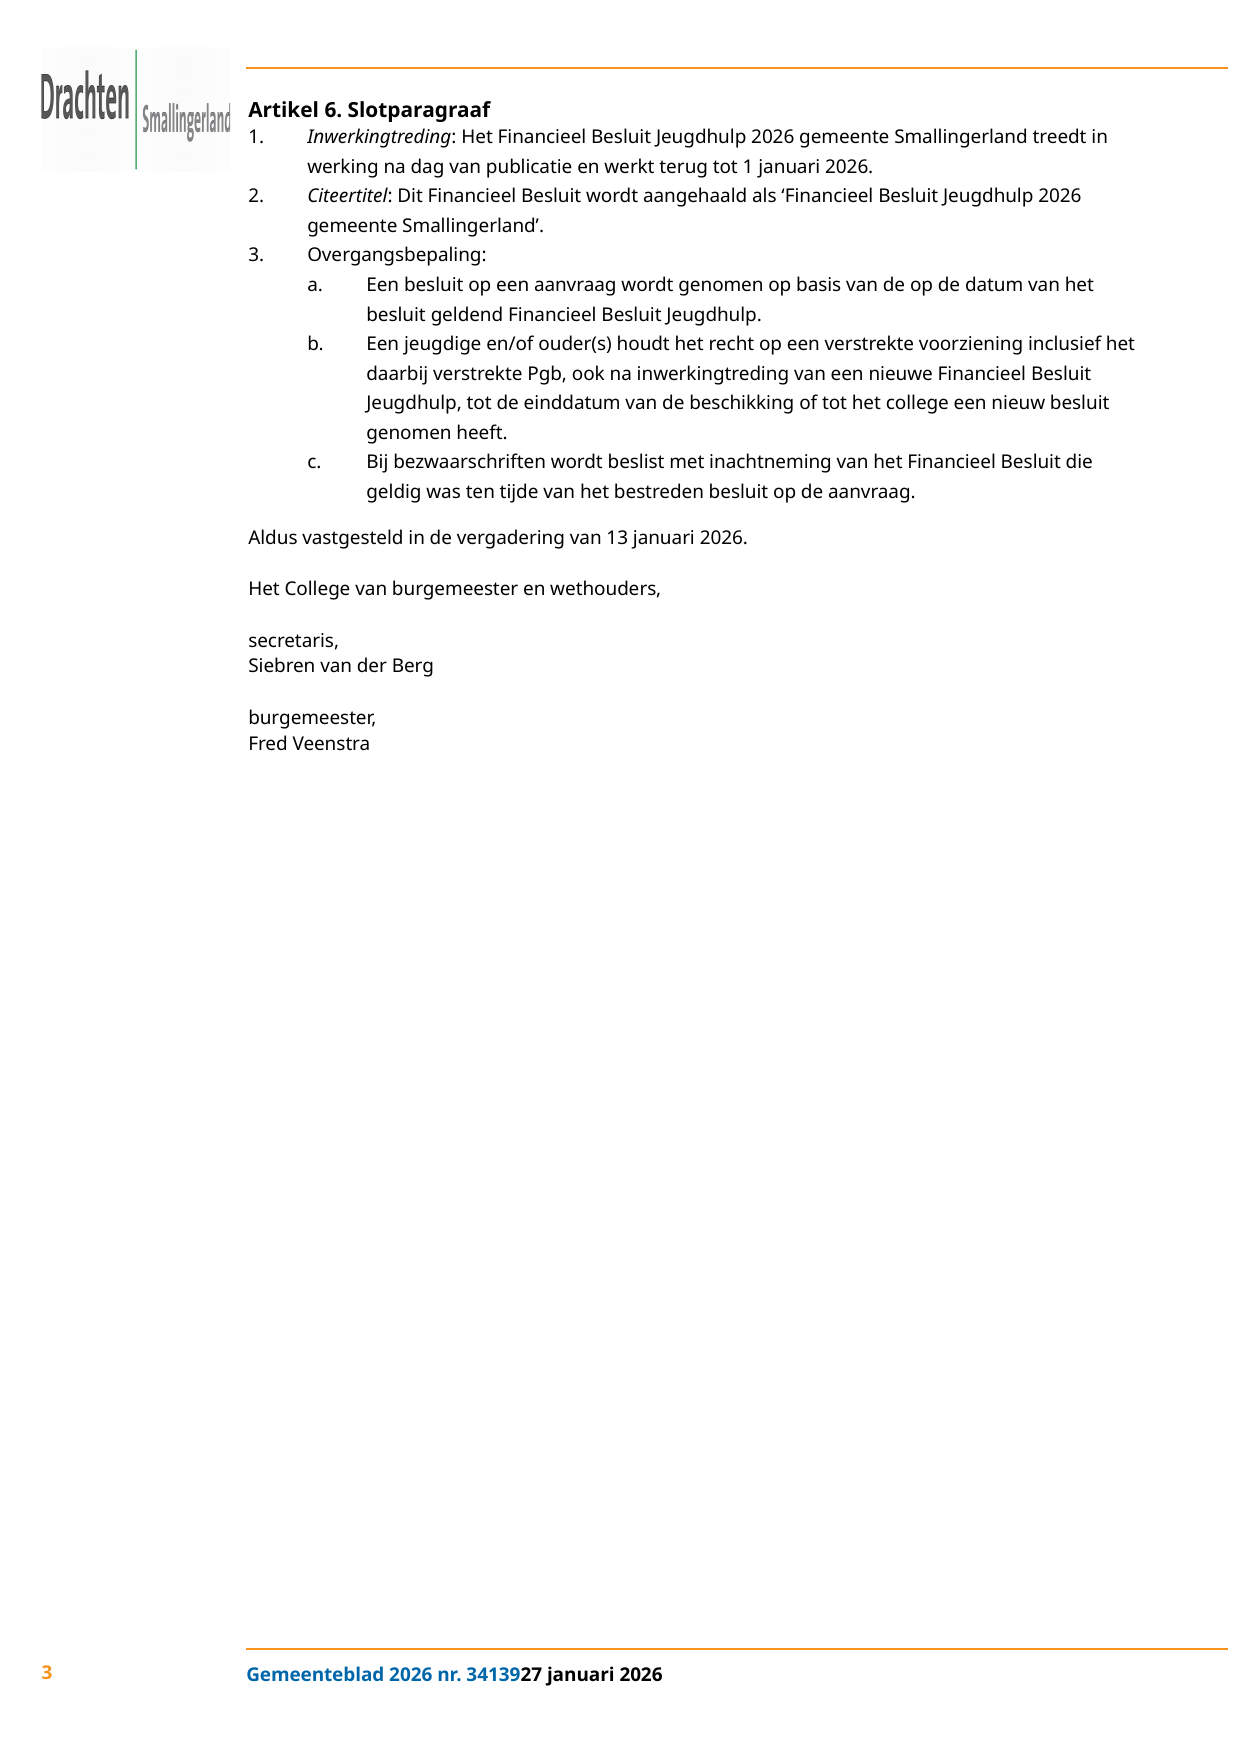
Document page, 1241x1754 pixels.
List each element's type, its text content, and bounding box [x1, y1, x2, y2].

list Overgangsbepaling: [248, 242, 1152, 267]
text Artikel 6. Slotparagraaf [248, 95, 1152, 123]
list Een jeugdige en/of ouder(s) houdt het recht op een verstrekte voorziening inclusief het daarbij verstrekte Pgb, ook na inwerkingtreding van een nieuwe Financieel Besluit Jeugdhulp, tot de einddatum van de beschikking of tot het college een nieuw besluit genomen heeft. [307, 330, 1152, 445]
text burgemeester, [248, 704, 1152, 730]
list Citeertitel: Dit Financieel Besluit wordt aangehaald als ‘Financieel Besluit Jeugdhulp 2026 gemeente Smallingerland’. [248, 182, 1152, 238]
text Aldus vastgesteld in de vergadering van 13 januari 2026. [248, 524, 1152, 549]
text Siebren van der Berg [248, 652, 1152, 678]
list Inwerkingtreding: Het Financieel Besluit Jeugdhulp 2026 gemeente Smallingerland treedt in werking na dag van publicatie en werkt terug tot 1 januari 2026. [248, 123, 1152, 178]
text secretaris, [248, 627, 1152, 652]
picture [41, 47, 231, 172]
text Het College van burgemeester en wethouders, [248, 575, 1152, 601]
list Een besluit op een aanvraag wordt genomen op basis van de op de datum van het besluit geldend Financieel Besluit Jeugdhulp. [307, 271, 1152, 326]
list Bij bezwaarschriften wordt beslist met inachtneming van het Financieel Besluit die geldig was ten tijde van het bestreden besluit op de aanvraag. [307, 449, 1152, 504]
text Fred Veenstra [248, 730, 1152, 755]
